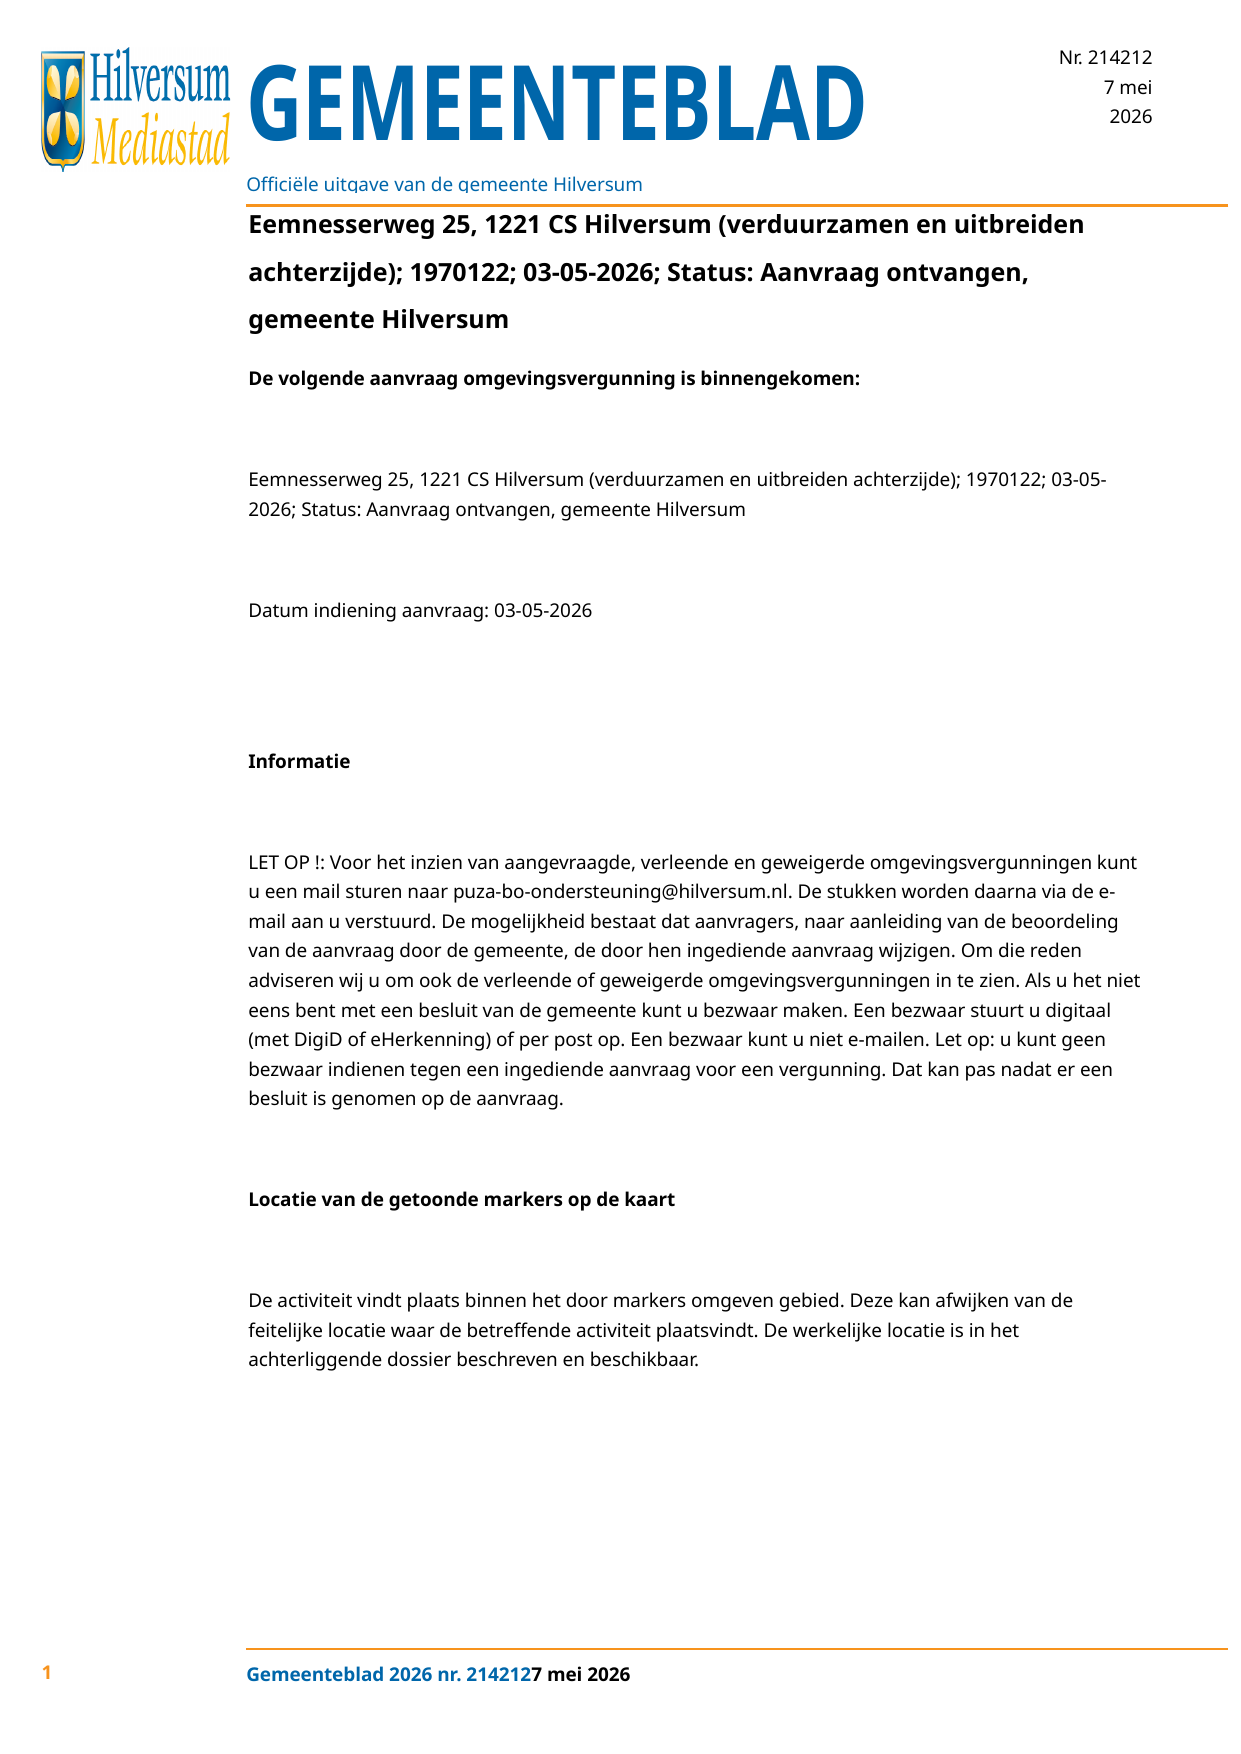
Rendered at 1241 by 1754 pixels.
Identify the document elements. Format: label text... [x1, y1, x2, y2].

text Informatie [248, 748, 1152, 774]
text Datum indiening aanvraag: 03-05-2026 [248, 597, 1152, 622]
picture [41, 47, 231, 172]
text Locatie van de getoonde markers op de kaart [248, 1186, 1152, 1212]
text De volgende aanvraag omgevingsvergunning is binnengekomen: [248, 366, 1152, 391]
text Eemnesserweg 25, 1221 CS Hilversum (verduurzamen en uitbreiden achterzijde); 1970122; 03-05-2026; Status: Aanvraag ontvangen, gemeente Hilversum [248, 466, 1152, 522]
text Eemnesserweg 25, 1221 CS Hilversum (verduurzamen en uitbreiden achterzijde); 1970122; 03-05-2026; Status: Aanvraag ontvangen, gemeente Hilversum [248, 207, 1152, 336]
text De activiteit vindt plaats binnen het door markers omgeven gebied. Deze kan afwijken van de feitelijke locatie waar de betreffende activiteit plaatsvindt. De werkelijke locatie is in het achterliggende dossier beschreven en beschikbaar. [248, 1287, 1152, 1372]
text LET OP !: Voor het inzien van aangevraagde, verleende en geweigerde omgevingsvergunningen kunt u een mail sturen naar puza-bo-ondersteuning@hilversum.nl. De stukken worden daarna via de e-mail aan u verstuurd. De mogelijkheid bestaat dat aanvragers, naar aanleiding van de beoordeling van de aanvraag door de gemeente, de door hen ingediende aanvraag wijzigen. Om die reden adviseren wij u om ook de verleende of geweigerde omgevingsvergunningen in te zien. Als u het niet eens bent met een besluit van de gemeente kunt u bezwaar maken. Een bezwaar stuurt u digitaal (met DigiD of eHerkenning) of per post op. Een bezwaar kunt u niet e-mailen. Let op: u kunt geen bezwaar indienen tegen een ingediende aanvraag voor een vergunning. Dat kan pas nadat er een besluit is genomen op de aanvraag. [248, 849, 1152, 1111]
